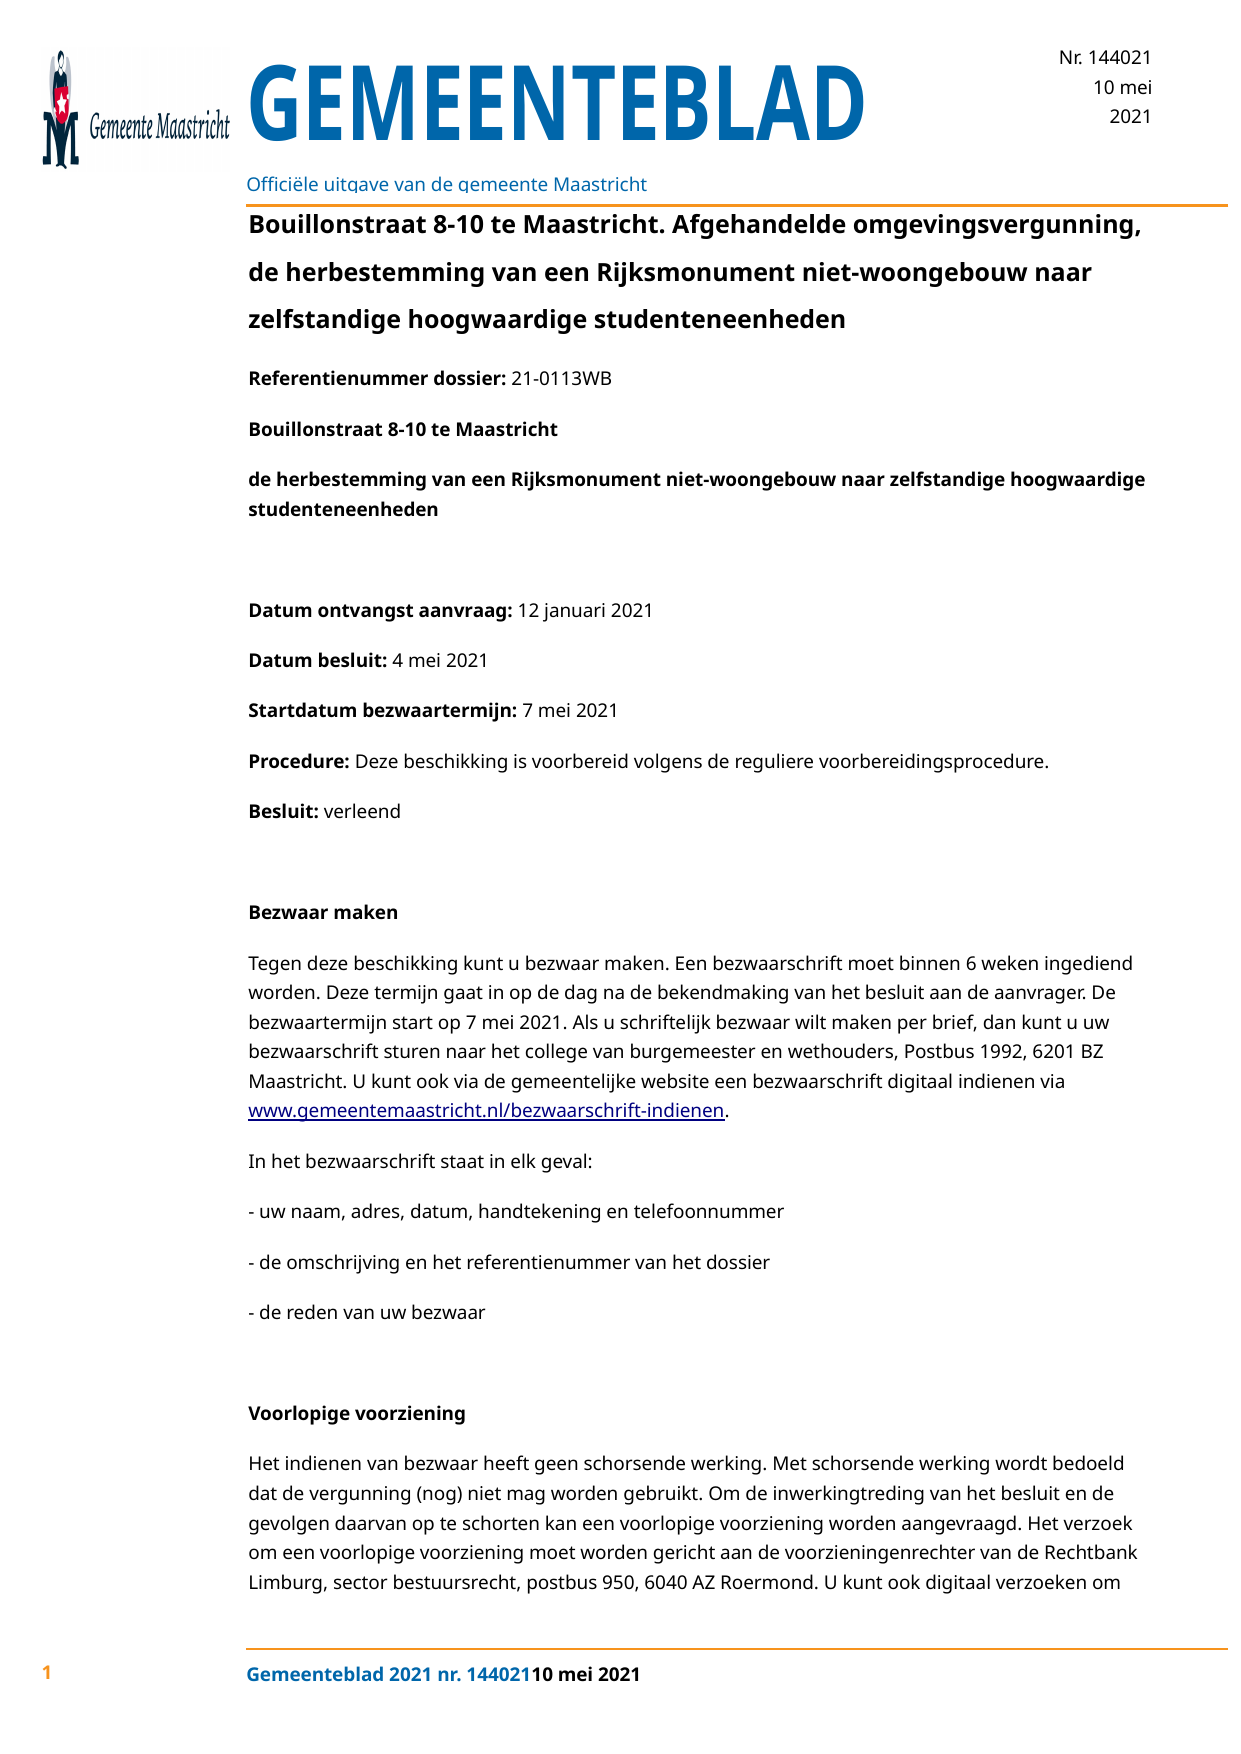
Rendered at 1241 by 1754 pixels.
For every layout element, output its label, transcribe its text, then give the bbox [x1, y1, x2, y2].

text Tegen deze beschikking kunt u bezwaar maken. Een bezwaarschrift moet binnen 6 weken ingediend worden. Deze termijn gaat in op de dag na de bekendmaking van het besluit aan de aanvrager. De bezwaartermijn start op 7 mei 2021. Als u schriftelijk bezwaar wilt maken per brief, dan kunt u uw bezwaarschrift sturen naar het college van burgemeester en wethouders, Postbus 1992, 6201 BZ Maastricht. U kunt ook via de gemeentelijke website een bezwaarschrift digitaal indienen via www.gemeentemaastricht.nl/bezwaarschrift-indienen. [248, 950, 1152, 1123]
text Het indienen van bezwaar heeft geen schorsende werking. Met schorsende werking wordt bedoeld dat de vergunning (nog) niet mag worden gebruikt. Om de inwerkingtreding van het besluit en de gevolgen daarvan op te schorten kan een voorlopige voorziening worden aangevraagd. Het verzoek om een voorlopige voorziening moet worden gericht aan de voorzieningenrechter van de Rechtbank Limburg, sector bestuursrecht, postbus 950, 6040 AZ Roermond. U kunt ook digitaal verzoeken om [248, 1451, 1152, 1594]
text - uw naam, adres, datum, handtekening en telefoonnummer [248, 1198, 1152, 1224]
text Procedure: Deze beschikking is voorbereid volgens de reguliere voorbereidingsprocedure. [248, 748, 1152, 774]
text Bouillonstraat 8-10 te Maastricht. Afgehandelde omgevingsvergunning, de herbestemming van een Rijksmonument niet-woongebouw naar zelfstandige hoogwaardige studenteneenheden [248, 207, 1152, 336]
text - de reden van uw bezwaar [248, 1299, 1152, 1325]
text Besluit: verleend [248, 798, 1152, 824]
text Voorlopige voorziening [248, 1400, 1152, 1426]
text de herbestemming van een Rijksmonument niet-woongebouw naar zelfstandige hoogwaardige studenteneenheden [248, 466, 1152, 522]
text Startdatum bezwaartermijn: 7 mei 2021 [248, 698, 1152, 723]
picture [41, 47, 231, 172]
text Datum ontvangst aanvraag: 12 januari 2021 [248, 597, 1152, 622]
text Datum besluit: 4 mei 2021 [248, 647, 1152, 673]
text In het bezwaarschrift staat in elk geval: [248, 1148, 1152, 1174]
text Bezwaar maken [248, 899, 1152, 925]
text - de omschrijving en het referentienummer van het dossier [248, 1249, 1152, 1274]
text Bouillonstraat 8-10 te Maastricht [248, 416, 1152, 442]
text Referentienummer dossier: 21-0113WB [248, 366, 1152, 391]
